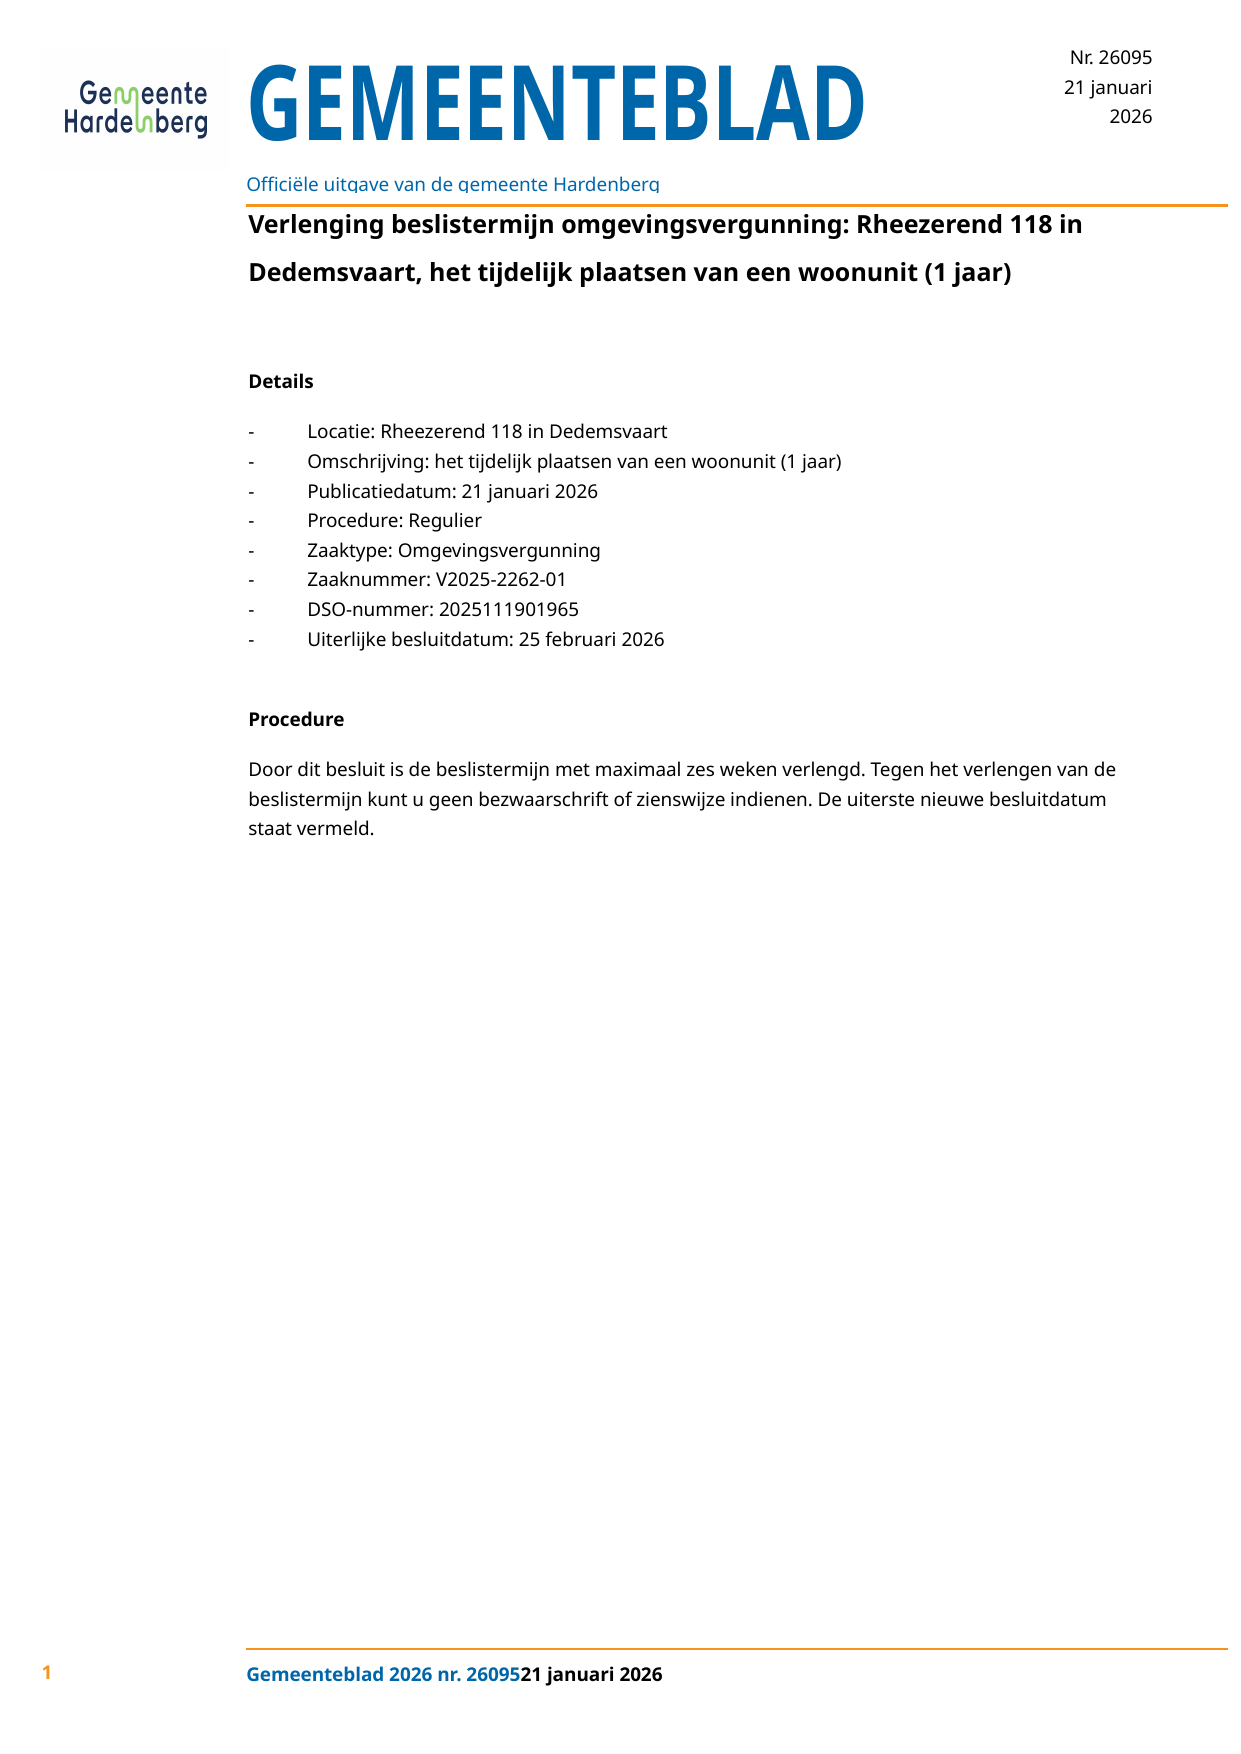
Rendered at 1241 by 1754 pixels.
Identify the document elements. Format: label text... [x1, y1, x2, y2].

list DSO-nummer: 2025111901965 [248, 596, 1152, 622]
list Uiterlijke besluitdatum: 25 februari 2026 [248, 626, 1152, 652]
text Door dit besluit is de beslistermijn met maximaal zes weken verlengd. Tegen het verlengen van de beslistermijn kunt u geen bezwaarschrift of zienswijze indienen. De uiterste nieuwe besluitdatum staat vermeld. [248, 756, 1152, 841]
list Procedure: Regulier [248, 507, 1152, 533]
text Details [248, 368, 1152, 394]
list Locatie: Rheezerend 118 in Dedemsvaart [248, 419, 1152, 444]
text Verlenging beslistermijn omgevingsvergunning: Rheezerend 118 in Dedemsvaart, het tijdelijk plaatsen van een woonunit (1 jaar) [248, 207, 1152, 288]
text Procedure [248, 706, 1152, 732]
list Publicatiedatum: 21 januari 2026 [248, 478, 1152, 504]
list Zaaknummer: V2025-2262-01 [248, 567, 1152, 592]
picture [41, 47, 231, 172]
list Zaaktype: Omgevingsvergunning [248, 537, 1152, 563]
list Omschrijving: het tijdelijk plaatsen van een woonunit (1 jaar) [248, 448, 1152, 474]
